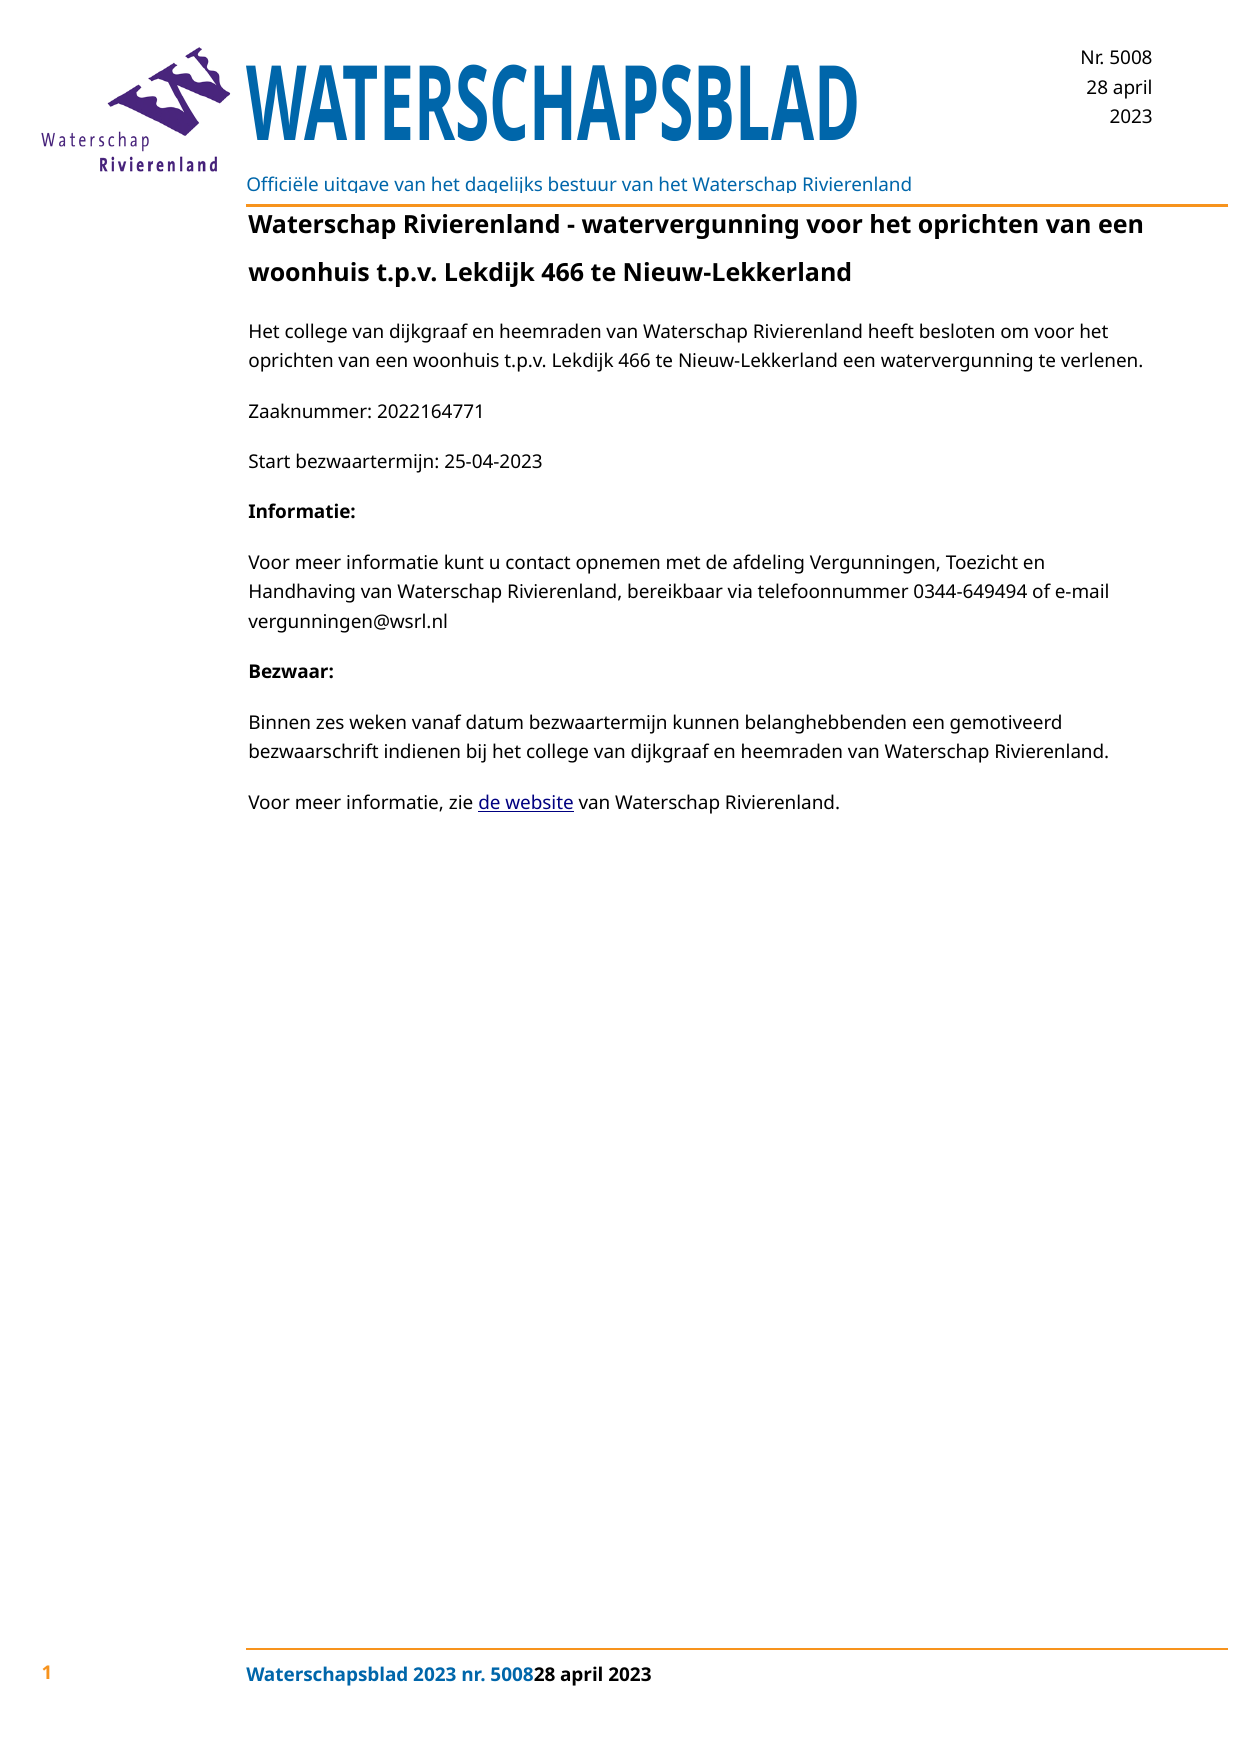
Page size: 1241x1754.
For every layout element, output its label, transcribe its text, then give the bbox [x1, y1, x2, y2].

text Voor meer informatie, zie de website van Waterschap Rivierenland. [248, 789, 1152, 815]
text Voor meer informatie kunt u contact opnemen met de afdeling Vergunningen, Toezicht en Handhaving van Waterschap Rivierenland, bereikbaar via telefoonnummer 0344-649494 of e-mail vergunningen@wsrl.nl [248, 549, 1152, 634]
text Informatie: [248, 499, 1152, 524]
text Start bezwaartermijn: 25-04-2023 [248, 448, 1152, 474]
picture [41, 47, 231, 172]
text Waterschap Rivierenland - watervergunning voor het oprichten van een woonhuis t.p.v. Lekdijk 466 te Nieuw-Lekkerland [248, 207, 1152, 288]
text Zaaknummer: 2022164771 [248, 398, 1152, 424]
text Binnen zes weken vanaf datum bezwaartermijn kunnen belanghebbenden een gemotiveerd bezwaarschrift indienen bij het college van dijkgraaf en heemraden van Waterschap Rivierenland. [248, 709, 1152, 764]
text Het college van dijkgraaf en heemraden van Waterschap Rivierenland heeft besloten om voor het oprichten van een woonhuis t.p.v. Lekdijk 466 te Nieuw-Lekkerland een watervergunning te verlenen. [248, 318, 1152, 373]
text Bezwaar: [248, 659, 1152, 684]
